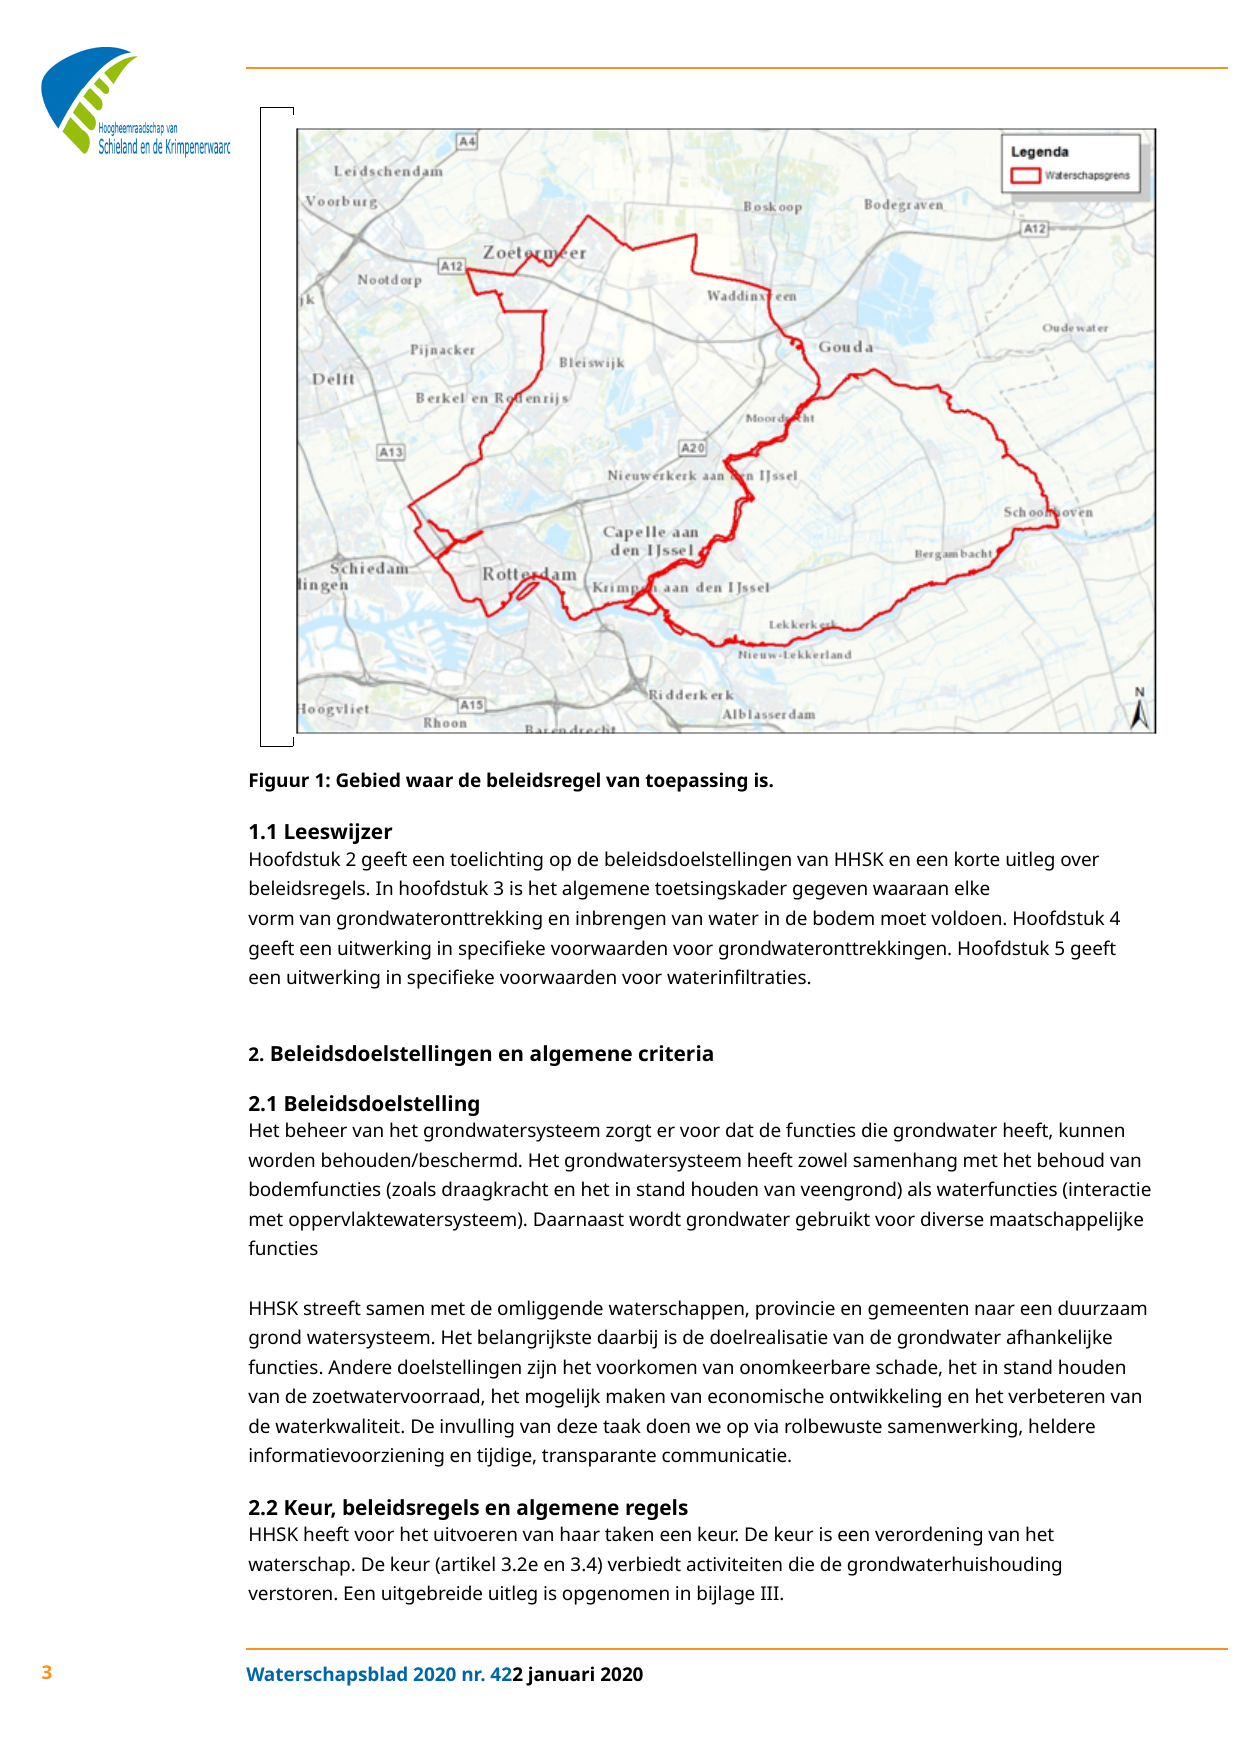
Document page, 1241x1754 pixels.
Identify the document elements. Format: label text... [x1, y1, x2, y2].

text 1.1 Leeswijzer [248, 817, 1152, 846]
text Hoofdstuk 2 geeft een toelichting op de beleidsdoelstellingen van HHSK en een korte uitleg over beleidsregels. In hoofdstuk 3 is het algemene toetsingskader gegeven waaraan elke [248, 846, 1152, 901]
text HHSK streeft samen met de omliggende waterschappen, provincie en gemeenten naar een duurzaam grond watersysteem. Het belangrijkste daarbij is de doelrealisatie van de grondwater afhankelijke functies. Andere doelstellingen zijn het voorkomen van onomkeerbare schade, het in stand houden van de zoetwatervoorraad, het mogelijk maken van economische ontwikkeling en het verbeteren van de waterkwaliteit. De invulling van deze taak doen we op via rolbewuste samenwerking, heldere informatievoorziening en tijdige, transparante communicatie. [248, 1295, 1152, 1468]
text HHSK heeft voor het uitvoeren van haar taken een keur. De keur is een verordening van het waterschap. De keur (artikel 3.2e en 3.4) verbiedt activiteiten die de grondwaterhuishouding verstoren. Een uitgebreide uitleg is opgenomen in bijlage III. [248, 1521, 1152, 1606]
picture [41, 47, 231, 172]
text 2.2 Keur, beleidsregels en algemene regels [248, 1493, 1152, 1521]
text Figuur 1: Gebied waar de beleidsregel van toepassing is. [248, 767, 1152, 793]
text 2. Beleidsdoelstellingen en algemene criteria [248, 1039, 1152, 1068]
text vorm van grondwateronttrekking en inbrengen van water in de bodem moet voldoen. Hoofdstuk 4 geeft een uitwerking in specifieke voorwaarden voor grondwateronttrekkingen. Hoofdstuk 5 geeft een uitwerking in specifieke voorwaarden voor waterinfiltraties. [248, 905, 1152, 990]
text Het beheer van het grondwatersysteem zorgt er voor dat de functies die grondwater heeft, kunnen worden behouden/beschermd. Het grondwatersysteem heeft zowel samenhang met het behoud van bodemfuncties (zoals draagkracht en het in stand houden van veengrond) als waterfuncties (interactie met oppervlaktewatersysteem). Daarnaast wordt grondwater gebruikt voor diverse maatschappelijke functies [248, 1117, 1152, 1261]
picture [268, 115, 1173, 737]
text 2.1 Beleidsdoelstelling [248, 1089, 1152, 1117]
